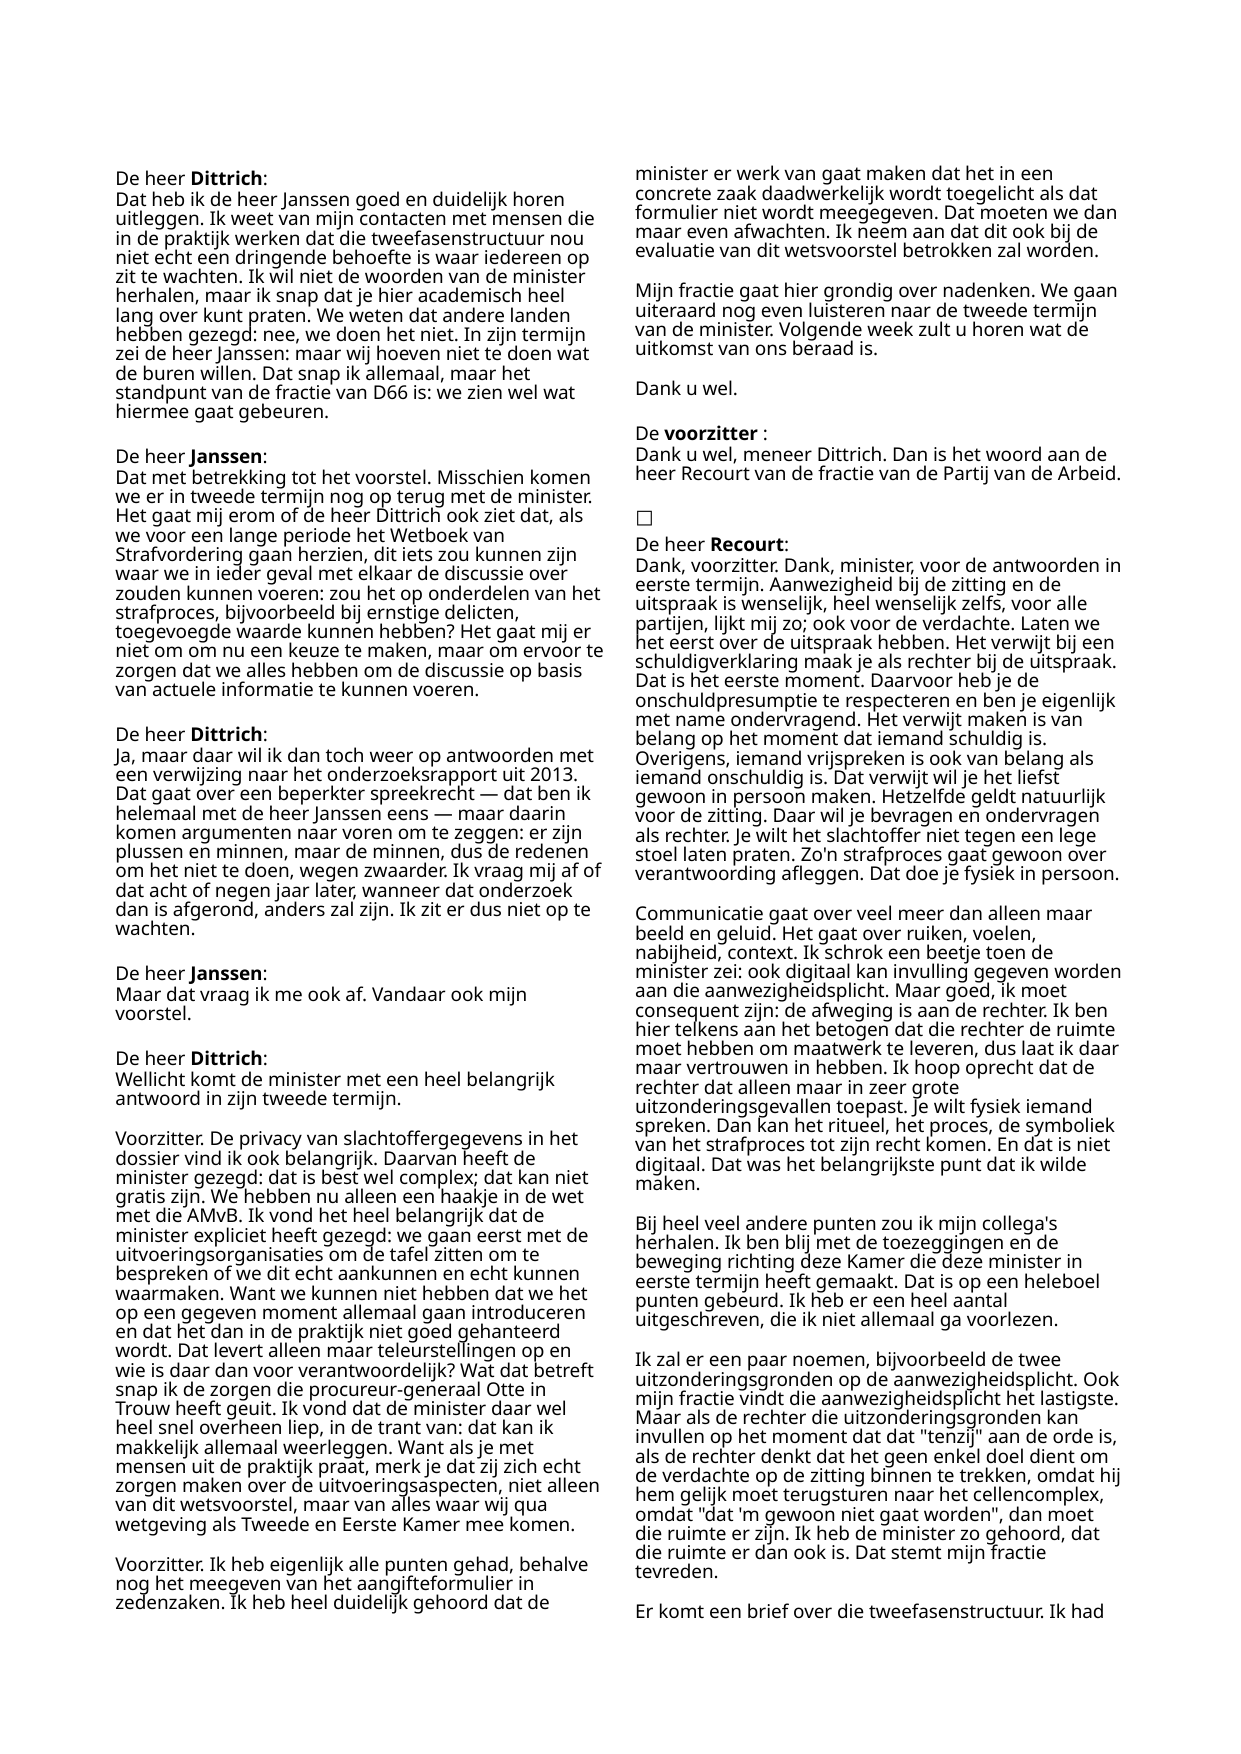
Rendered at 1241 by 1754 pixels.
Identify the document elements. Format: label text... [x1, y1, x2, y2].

text Dank, voorzitter. Dank, minister, voor de antwoorden in eerste termijn. Aanwezigheid bij de zitting en de uitspraak is wenselijk, heel wenselijk zelfs, voor alle partijen, lijkt mij zo; ook voor de verdachte. Laten we het eerst over de uitspraak hebben. Het verwijt bij een schuldigverklaring maak je als rechter bij de uitspraak. Dat is het eerste moment. Daarvoor heb je de onschuldpresumptie te respecteren en ben je eigenlijk met name ondervragend. Het verwijt maken is van belang op het moment dat iemand schuldig is. Overigens, iemand vrijspreken is ook van belang als iemand onschuldig is. Dat verwijt wil je het liefst gewoon in persoon maken. Hetzelfde geldt natuurlijk voor de zitting. Daar wil je bevragen en ondervragen als rechter. Je wilt het slachtoffer niet tegen een lege stoel laten praten. Zo'n strafproces gaat gewoon over verantwoording afleggen. Dat doe je fysiek in persoon. [635, 557, 1125, 884]
text Voorzitter. De privacy van slachtoffergegevens in het dossier vind ik ook belangrijk. Daarvan heeft de minister gezegd: dat is best wel complex; dat kan niet gratis zijn. We hebben nu alleen een haakje in de wet met die AMvB. Ik vond het heel belangrijk dat de minister expliciet heeft gezegd: we gaan eerst met de uitvoeringsorganisaties om de tafel zitten om te bespreken of we dit echt aankunnen en echt kunnen waarmaken. Want we kunnen niet hebben dat we het op een gegeven moment allemaal gaan introduceren en dat het dan in de praktijk niet goed gehanteerd wordt. Dat levert alleen maar teleurstellingen op en wie is daar dan voor verantwoordelijk? Wat dat betreft snap ik de zorgen die procureur-generaal Otte in Trouw heeft geuit. Ik vond dat de minister daar wel heel snel overheen liep, in de trant van: dat kan ik makkelijk allemaal weerleggen. Want als je met mensen uit de praktijk praat, merk je dat zij zich echt zorgen maken over de uitvoeringsaspecten, niet alleen van dit wetsvoorstel, maar van alles waar wij qua wetgeving als Tweede en Eerste Kamer mee komen. [115, 1130, 605, 1535]
text De heer Recourt: [635, 531, 1125, 557]
text Communicatie gaat over veel meer dan alleen maar beeld en geluid. Het gaat over ruiken, voelen, nabijheid, context. Ik schrok een beetje toen de minister zei: ook digitaal kan invulling gegeven worden aan die aanwezigheidsplicht. Maar goed, ik moet consequent zijn: de afweging is aan de rechter. Ik ben hier telkens aan het betogen dat die rechter de ruimte moet hebben om maatwerk te leveren, dus laat ik daar maar vertrouwen in hebben. Ik hoop oprecht dat de rechter dat alleen maar in zeer grote uitzonderingsgevallen toepast. Je wilt fysiek iemand spreken. Dan kan het ritueel, het proces, de symboliek van het strafproces tot zijn recht komen. En dat is niet digitaal. Dat was het belangrijkste punt dat ik wilde maken. [635, 905, 1125, 1194]
text De heer Dittrich: [115, 721, 605, 747]
text De voorzitter : [635, 420, 1125, 446]
text De heer Dittrich: [115, 165, 605, 191]
text De heer Janssen: [115, 443, 605, 469]
text Dank u wel, meneer Dittrich. Dan is het woord aan de heer Recourt van de fractie van de Partij van de Arbeid. [635, 446, 1125, 484]
text Er komt een brief over die tweefasenstructuur. Ik had [635, 1603, 1125, 1623]
text Dat heb ik de heer Janssen goed en duidelijk horen uitleggen. Ik weet van mijn contacten met mensen die in de praktijk werken dat die tweefasenstructuur nou niet echt een dringende behoefte is waar iedereen op zit te wachten. Ik wil niet de woorden van de minister herhalen, maar ik snap dat je hier academisch heel lang over kunt praten. We weten dat andere landen hebben gezegd: nee, we doen het niet. In zijn termijn zei de heer Janssen: maar wij hoeven niet te doen wat de buren willen. Dat snap ik allemaal, maar het standpunt van de fractie van D66 is: we zien wel wat hiermee gaat gebeuren. [115, 191, 605, 422]
text Bij heel veel andere punten zou ik mijn collega's herhalen. Ik ben blij met de toezeggingen en de beweging richting deze Kamer die deze minister in eerste termijn heeft gemaakt. Dat is op een heleboel punten gebeurd. Ik heb er een heel aantal uitgeschreven, die ik niet allemaal ga voorlezen. [635, 1215, 1125, 1331]
text Dank u wel. [635, 380, 1125, 399]
text ⬜ [635, 505, 1125, 531]
text Ik zal er een paar noemen, bijvoorbeeld de twee uitzonderingsgronden op de aanwezigheidsplicht. Ook mijn fractie vindt die aanwezigheidsplicht het lastigste. Maar als de rechter die uitzonderingsgronden kan invullen op het moment dat dat "tenzij" aan de orde is, als de rechter denkt dat het geen enkel doel dient om de verdachte op de zitting binnen te trekken, omdat hij hem gelijk moet terugsturen naar het cellencomplex, omdat "dat 'm gewoon niet gaat worden", dan moet die ruimte er zijn. Ik heb de minister zo gehoord, dat die ruimte er dan ook is. Dat stemt mijn fractie tevreden. [635, 1351, 1125, 1583]
text Mijn fractie gaat hier grondig over nadenken. We gaan uiteraard nog even luisteren naar de tweede termijn van de minister. Volgende week zult u horen wat de uitkomst van ons beraad is. [635, 282, 1125, 359]
text De heer Dittrich: [115, 1045, 605, 1071]
text Maar dat vraag ik me ook af. Vandaar ook mijn voorstel. [115, 986, 605, 1024]
text Voorzitter. Ik heb eigenlijk alle punten gehad, behalve nog het meegeven van het aangifteformulier in zedenzaken. Ik heb heel duidelijk gehoord dat de [115, 1556, 605, 1613]
text Wellicht komt de minister met een heel belangrijk antwoord in zijn tweede termijn. [115, 1071, 605, 1109]
text De heer Janssen: [115, 960, 605, 986]
text minister er werk van gaat maken dat het in een concrete zaak daadwerkelijk wordt toegelicht als dat formulier niet wordt meegegeven. Dat moeten we dan maar even afwachten. Ik neem aan dat dit ook bij de evaluatie van dit wetsvoorstel betrokken zal worden. [635, 165, 1125, 262]
text Dat met betrekking tot het voorstel. Misschien komen we er in tweede termijn nog op terug met de minister. Het gaat mij erom of de heer Dittrich ook ziet dat, als we voor een lange periode het Wetboek van Strafvordering gaan herzien, dit iets zou kunnen zijn waar we in ieder geval met elkaar de discussie over zouden kunnen voeren: zou het op onderdelen van het strafproces, bijvoorbeeld bij ernstige delicten, toegevoegde waarde kunnen hebben? Het gaat mij er niet om om nu een keuze te maken, maar om ervoor te zorgen dat we alles hebben om de discussie op basis van actuele informatie te kunnen voeren. [115, 469, 605, 700]
text Ja, maar daar wil ik dan toch weer op antwoorden met een verwijzing naar het onderzoeksrapport uit 2013. Dat gaat over een beperkter spreekrecht — dat ben ik helemaal met de heer Janssen eens — maar daarin komen argumenten naar voren om te zeggen: er zijn plussen en minnen, maar de minnen, dus de redenen om het niet te doen, wegen zwaarder. Ik vraag mij af of dat acht of negen jaar later, wanneer dat onderzoek dan is afgerond, anders zal zijn. Ik zit er dus niet op te wachten. [115, 747, 605, 939]
